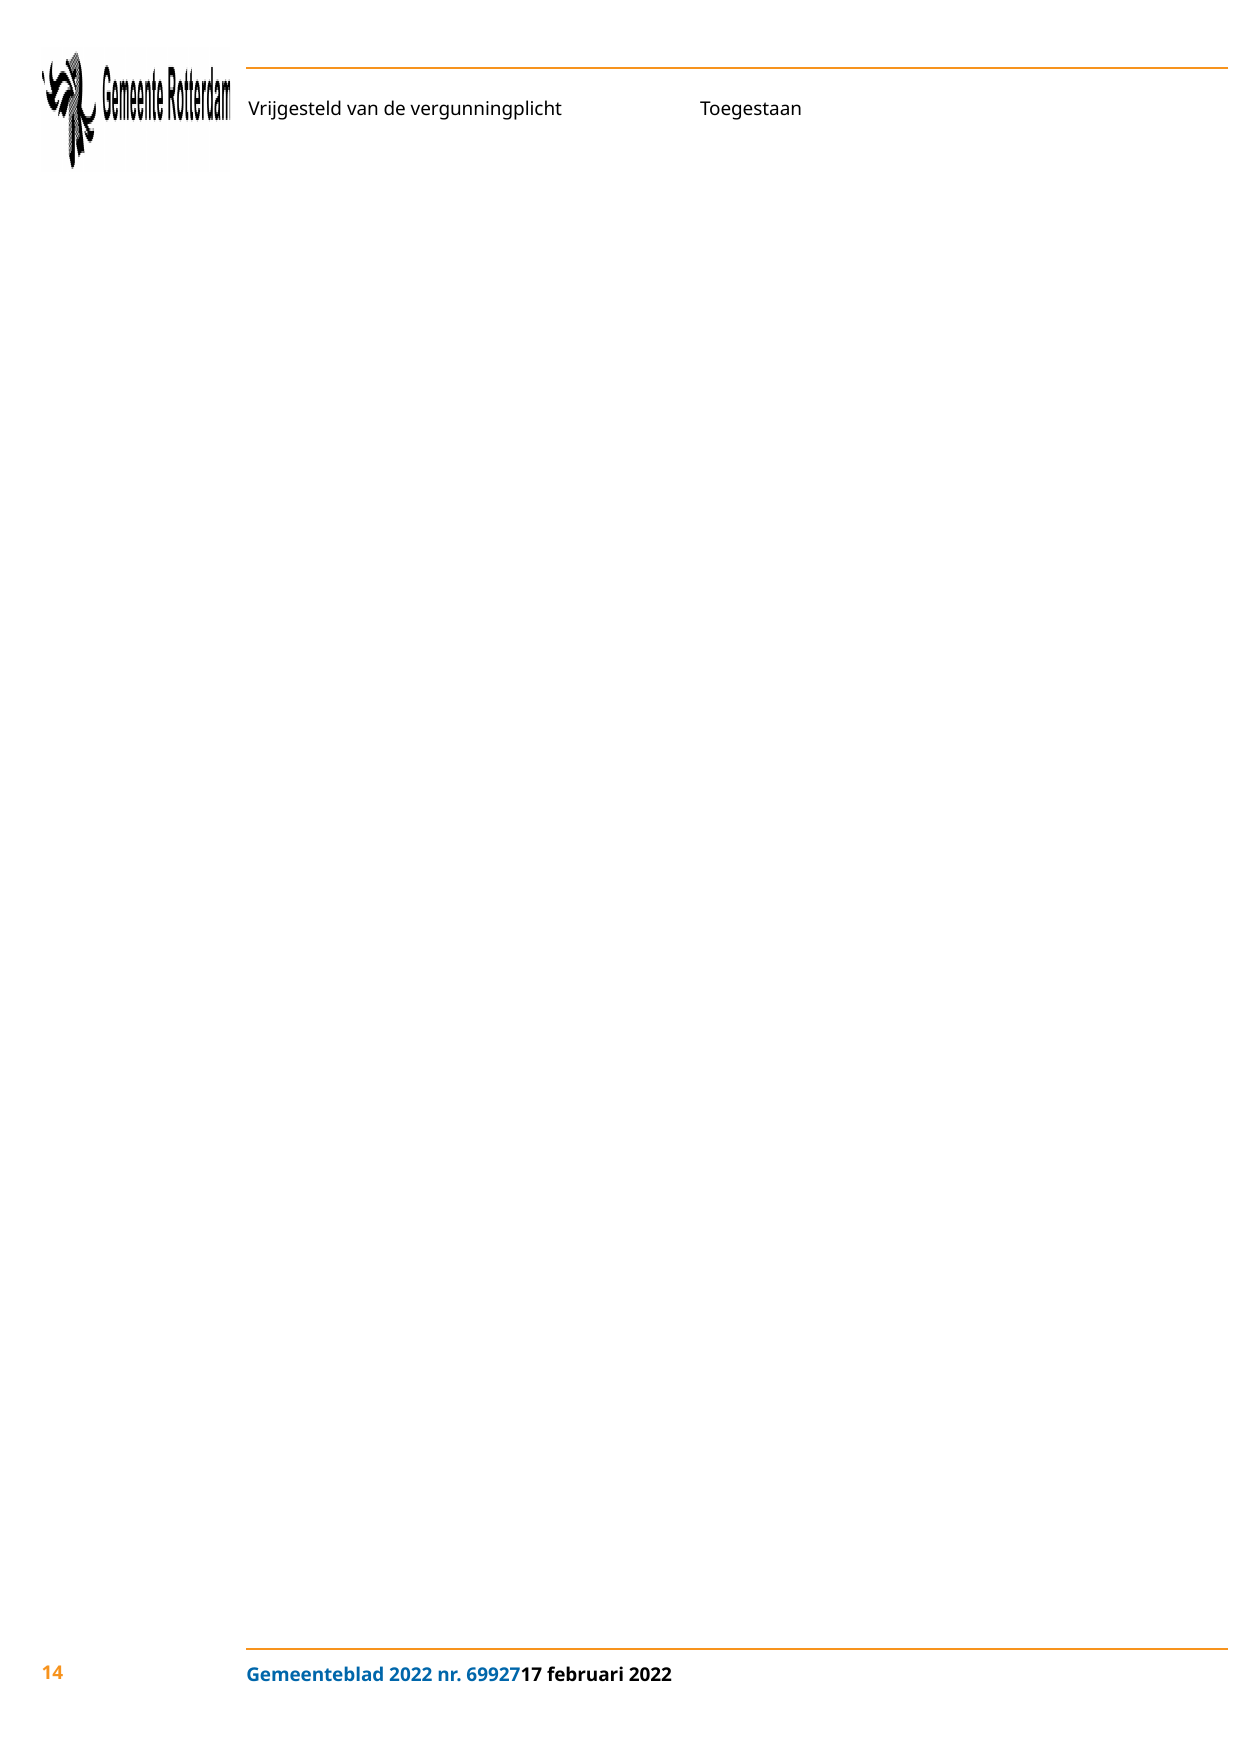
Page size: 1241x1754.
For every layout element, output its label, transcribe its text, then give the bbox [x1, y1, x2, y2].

table_cell Toegestaan [700, 95, 1152, 121]
table_cell Vrijgesteld van de vergunningplicht [248, 95, 700, 121]
picture [41, 47, 231, 172]
